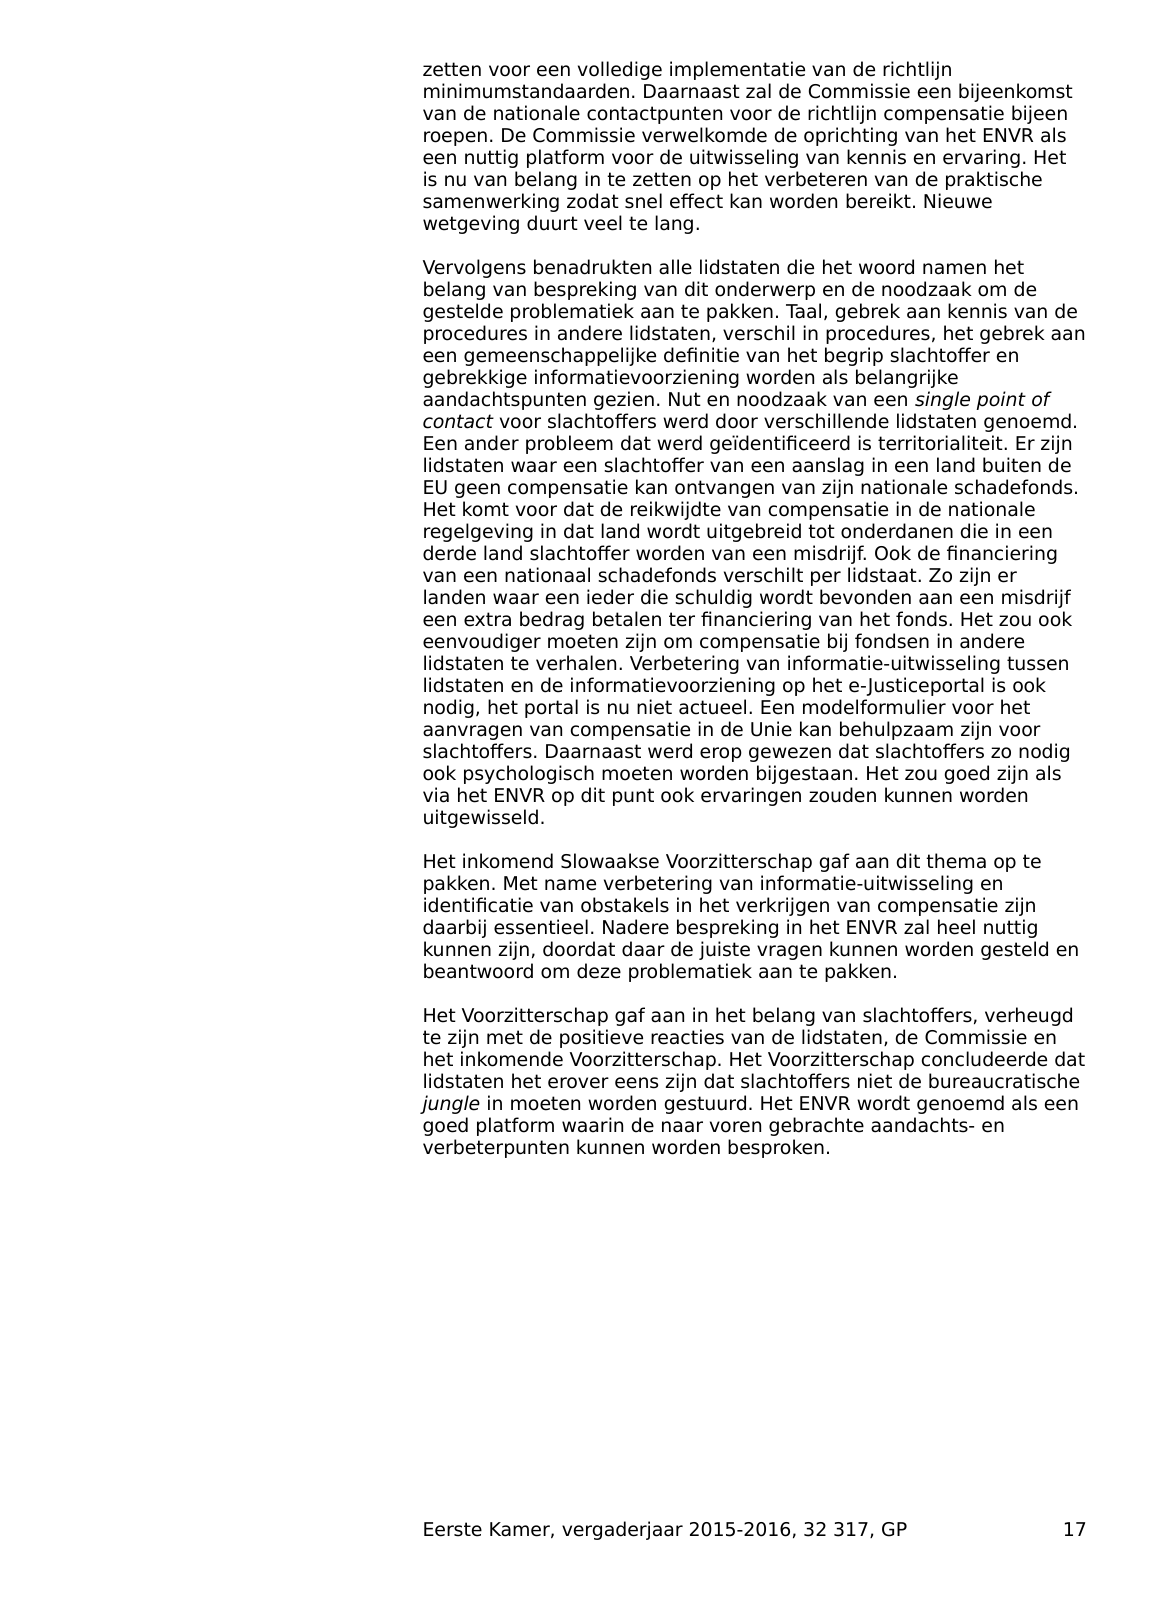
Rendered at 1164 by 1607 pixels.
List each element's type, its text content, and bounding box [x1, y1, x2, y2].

text Vervolgens benadrukten alle lidstaten die het woord namen het belang van bespreking van dit onderwerp en de noodzaak om de gestelde problematiek aan te pakken. Taal, gebrek aan kennis van de procedures in andere lidstaten, verschil in procedures, het gebrek aan een gemeenschappelijke definitie van het begrip slachtoffer en gebrekkige informatievoorziening worden als belangrijke aandachtspunten gezien. Nut en noodzaak van een single point of contact voor slachtoffers werd door verschillende lidstaten genoemd. Een ander probleem dat werd geïdentificeerd is territorialiteit. Er zijn lidstaten waar een slachtoffer van een aanslag in een land buiten de EU geen compensatie kan ontvangen van zijn nationale schadefonds. Het komt voor dat de reikwijdte van compensatie in de nationale regelgeving in dat land wordt uitgebreid tot onderdanen die in een derde land slachtoffer worden van een misdrijf. Ook de financiering van een nationaal schadefonds verschilt per lidstaat. Zo zijn er landen waar een ieder die schuldig wordt bevonden aan een misdrijf een extra bedrag betalen ter financiering van het fonds. Het zou ook eenvoudiger moeten zijn om compensatie bij fondsen in andere lidstaten te verhalen. Verbetering van informatie-uitwisseling tussen lidstaten en de informatievoorziening op het e-Justiceportal is ook nodig, het portal is nu niet actueel. Een modelformulier voor het aanvragen van compensatie in de Unie kan behulpzaam zijn voor slachtoffers. Daarnaast werd erop gewezen dat slachtoffers zo nodig ook psychologisch moeten worden bijgestaan. Het zou goed zijn als via het ENVR op dit punt ook ervaringen zouden kunnen worden uitgewisseld. [422, 257, 1087, 828]
text Het inkomend Slowaakse Voorzitterschap gaf aan dit thema op te pakken. Met name verbetering van informatie-uitwisseling en identificatie van obstakels in het verkrijgen van compensatie zijn daarbij essentieel. Nadere bespreking in het ENVR zal heel nuttig kunnen zijn, doordat daar de juiste vragen kunnen worden gesteld en beantwoord om deze problematiek aan te pakken. [422, 851, 1087, 983]
text Het Voorzitterschap gaf aan in het belang van slachtoffers, verheugd te zijn met de positieve reacties van de lidstaten, de Commissie en het inkomende Voorzitterschap. Het Voorzitterschap concludeerde dat lidstaten het erover eens zijn dat slachtoffers niet de bureaucratische jungle in moeten worden gestuurd. Het ENVR wordt genoemd als een goed platform waarin de naar voren gebrachte aandachts- en verbeterpunten kunnen worden besproken. [422, 1005, 1087, 1159]
text zetten voor een volledige implementatie van de richtlijn minimumstandaarden. Daarnaast zal de Commissie een bijeenkomst van de nationale contactpunten voor de richtlijn compensatie bijeen roepen. De Commissie verwelkomde de oprichting van het ENVR als een nuttig platform voor de uitwisseling van kennis en ervaring. Het is nu van belang in te zetten op het verbeteren van de praktische samenwerking zodat snel effect kan worden bereikt. Nieuwe wetgeving duurt veel te lang. [422, 59, 1087, 235]
